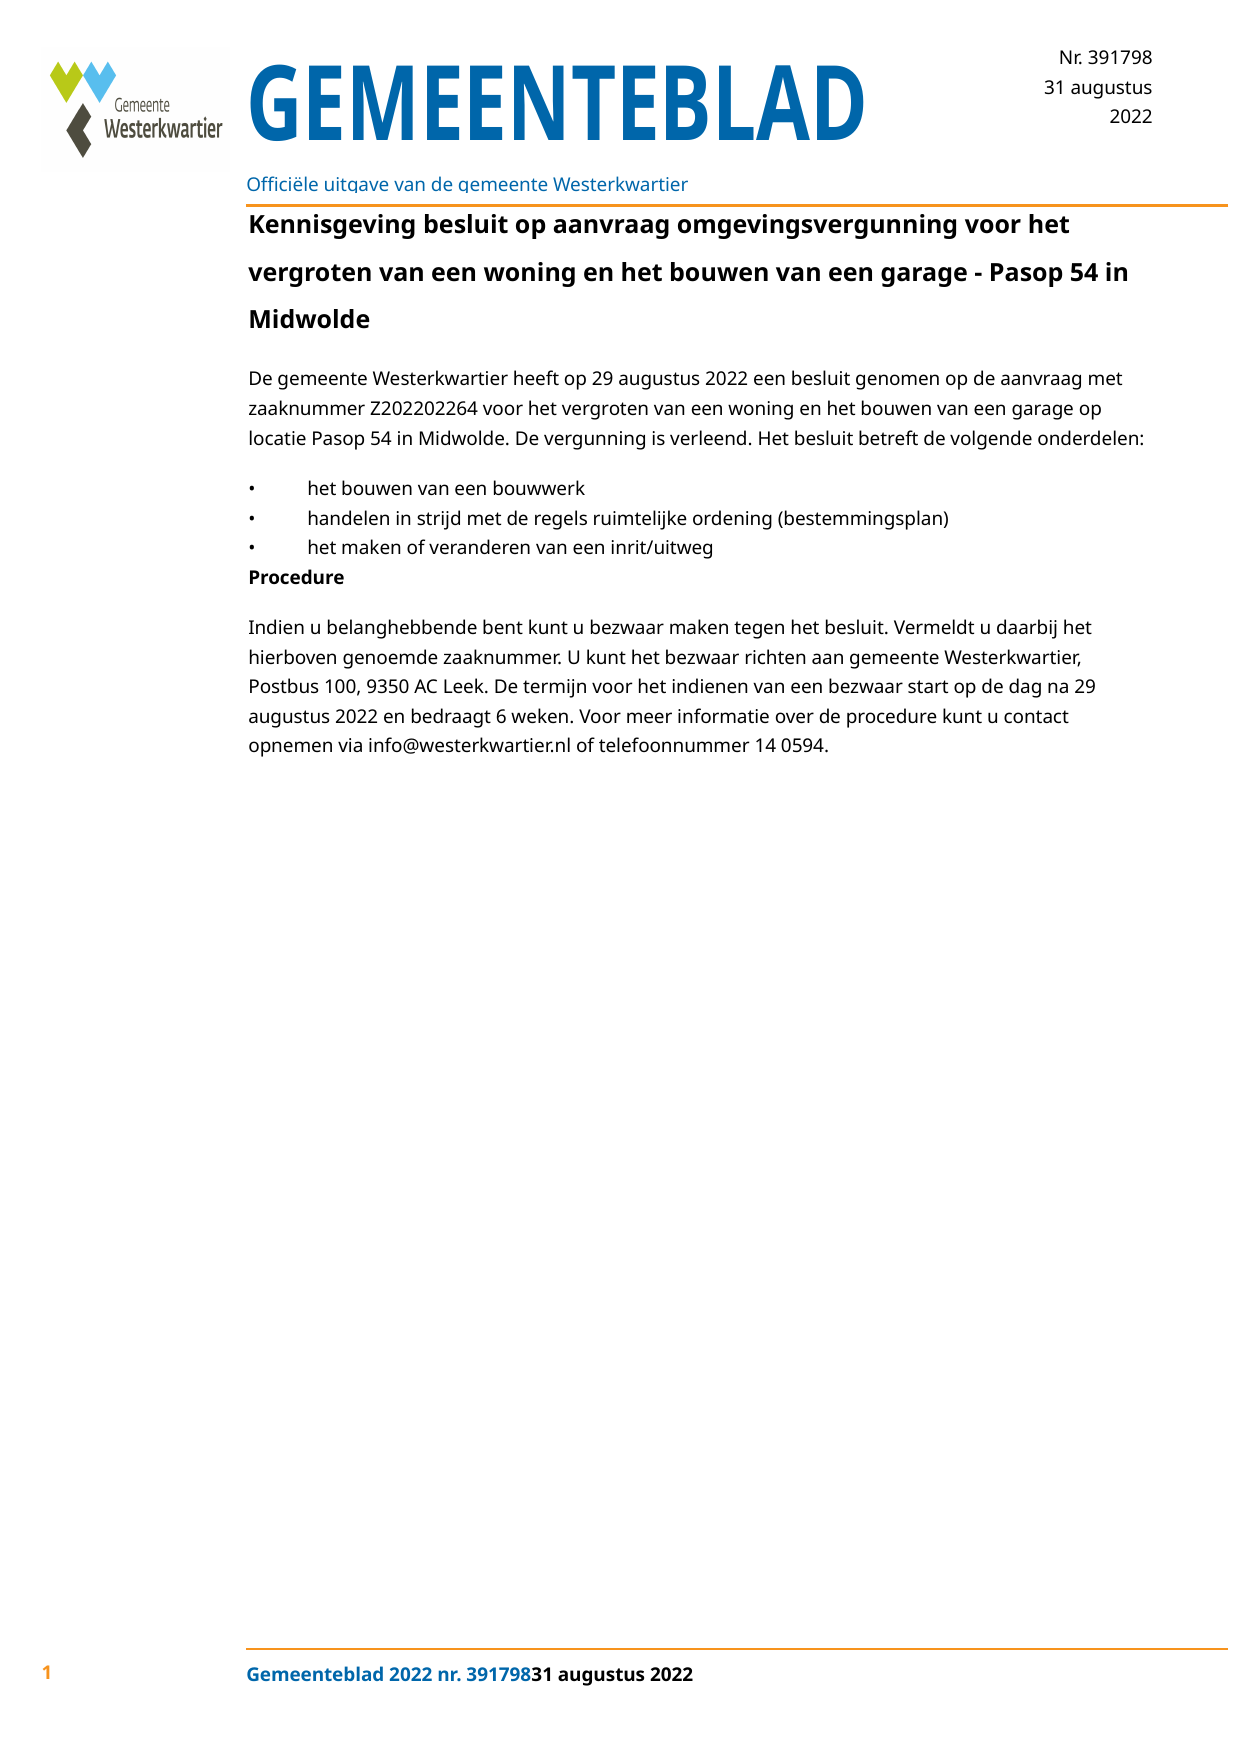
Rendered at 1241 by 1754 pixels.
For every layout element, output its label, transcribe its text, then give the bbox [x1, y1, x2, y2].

text De gemeente Westerkwartier heeft op 29 augustus 2022 een besluit genomen op de aanvraag met zaaknummer Z202202264 voor het vergroten van een woning en het bouwen van een garage op locatie Pasop 54 in Midwolde. De vergunning is verleend. Het besluit betreft de volgende onderdelen: [248, 366, 1152, 450]
text Procedure [248, 564, 1152, 589]
text Indien u belanghebbende bent kunt u bezwaar maken tegen het besluit. Vermeldt u daarbij het hierboven genoemde zaaknummer. U kunt het bezwaar richten aan gemeente Westerkwartier, Postbus 100, 9350 AC Leek. De termijn voor het indienen van een bezwaar start op de dag na 29 augustus 2022 en bedraagt 6 weken. Voor meer informatie over de procedure kunt u contact opnemen via info@westerkwartier.nl of telefoonnummer 14 0594. [248, 614, 1152, 758]
list handelen in strijd met de regels ruimtelijke ordening (bestemmingsplan) [248, 505, 1152, 530]
list het maken of veranderen van een inrit/uitweg [248, 534, 1152, 560]
text Kennisgeving besluit op aanvraag omgevingsvergunning voor het vergroten van een woning en het bouwen van een garage - Pasop 54 in Midwolde [248, 207, 1152, 336]
list het bouwen van een bouwwerk [248, 475, 1152, 501]
picture [41, 47, 231, 172]
